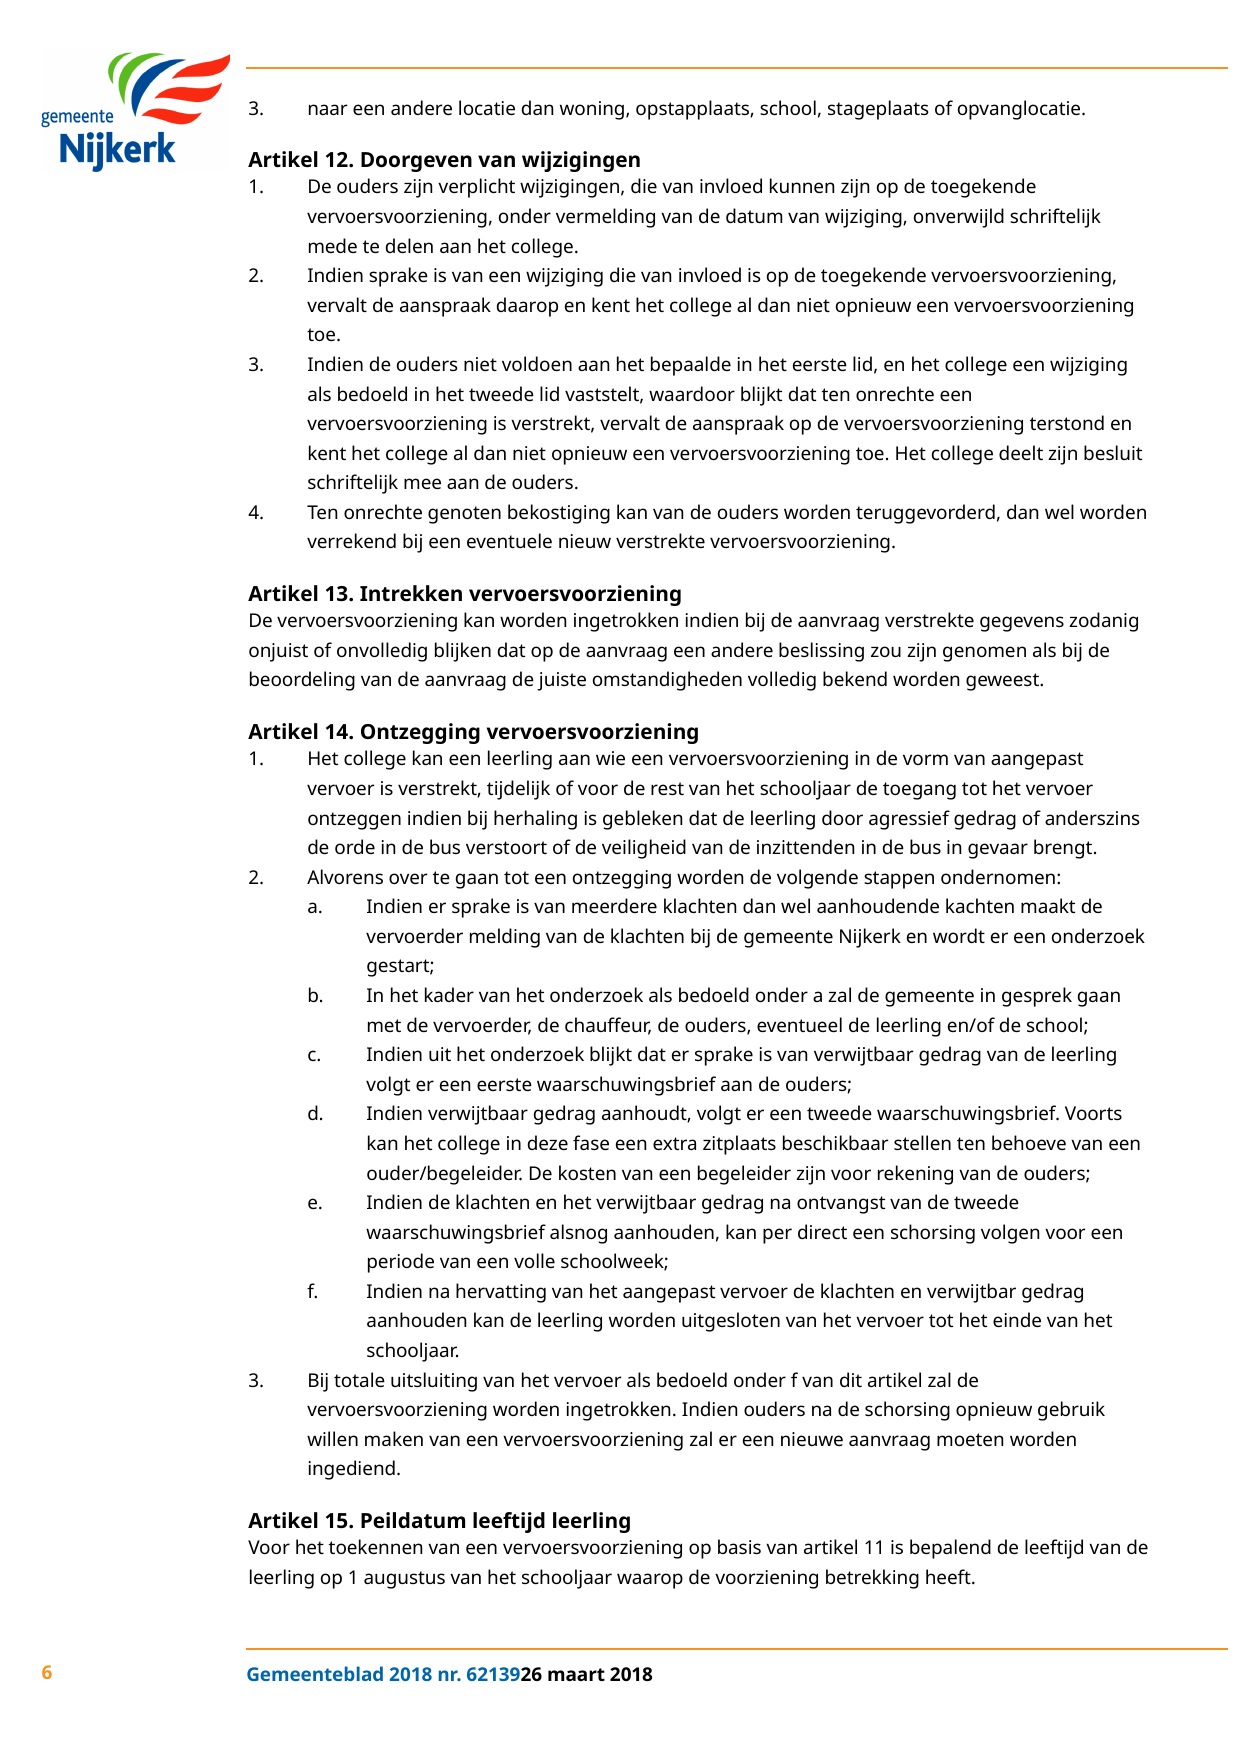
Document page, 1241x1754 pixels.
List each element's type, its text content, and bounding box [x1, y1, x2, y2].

list Indien verwijtbaar gedrag aanhoudt, volgt er een tweede waarschuwingsbrief. Voorts kan het college in deze fase een extra zitplaats beschikbaar stellen ten behoeve van een ouder/begeleider. De kosten van een begeleider zijn voor rekening van de ouders; [307, 1101, 1152, 1185]
list Indien de klachten en het verwijtbaar gedrag na ontvangst van de tweede waarschuwingsbrief alsnog aanhouden, kan per direct een schorsing volgen voor een periode van een volle schoolweek; [307, 1189, 1152, 1274]
text Artikel 14. Ontzegging vervoersvoorziening [248, 717, 1152, 746]
list Het college kan een leerling aan wie een vervoersvoorziening in de vorm van aangepast vervoer is verstrekt, tijdelijk of voor de rest van het schooljaar de toegang tot het vervoer ontzeggen indien bij herhaling is gebleken dat de leerling door agressief gedrag of anderszins de orde in de bus verstoort of de veiligheid van de inzittenden in de bus in gevaar brengt. [248, 746, 1152, 860]
picture [41, 47, 231, 172]
text Artikel 15. Peildatum leeftijd leerling [248, 1506, 1152, 1534]
list Alvorens over te gaan tot een ontzegging worden de volgende stappen ondernomen: [248, 864, 1152, 889]
text Artikel 12. Doorgeven van wijzigingen [248, 145, 1152, 174]
text Artikel 13. Intrekken vervoersvoorziening [248, 579, 1152, 607]
list Indien sprake is van een wijziging die van invloed is op de toegekende vervoersvoorziening, vervalt de aanspraak daarop en kent het college al dan niet opnieuw een vervoersvoorziening toe. [248, 262, 1152, 347]
list Indien uit het onderzoek blijkt dat er sprake is van verwijtbaar gedrag van de leerling volgt er een eerste waarschuwingsbrief aan de ouders; [307, 1041, 1152, 1097]
list Ten onrechte genoten bekostiging kan van de ouders worden teruggevorderd, dan wel worden verrekend bij een eventuele nieuw verstrekte vervoersvoorziening. [248, 499, 1152, 554]
list Indien na hervatting van het aangepast vervoer de klachten en verwijtbar gedrag aanhouden kan de leerling worden uitgesloten van het vervoer tot het einde van het schooljaar. [307, 1278, 1152, 1363]
list naar een andere locatie dan woning, opstapplaats, school, stageplaats of opvanglocatie. [248, 95, 1152, 121]
list In het kader van het onderzoek als bedoeld onder a zal de gemeente in gesprek gaan met de vervoerder, de chauffeur, de ouders, eventueel de leerling en/of de school; [307, 982, 1152, 1037]
list De ouders zijn verplicht wijzigingen, die van invloed kunnen zijn op de toegekende vervoersvoorziening, onder vermelding van de datum van wijziging, onverwijld schriftelijk mede te delen aan het college. [248, 174, 1152, 258]
list Indien de ouders niet voldoen aan het bepaalde in het eerste lid, en het college een wijziging als bedoeld in het tweede lid vaststelt, waardoor blijkt dat ten onrechte een vervoersvoorziening is verstrekt, vervalt de aanspraak op de vervoersvoorziening terstond en kent het college al dan niet opnieuw een vervoersvoorziening toe. Het college deelt zijn besluit schriftelijk mee aan de ouders. [248, 351, 1152, 495]
text Voor het toekennen van een vervoersvoorziening op basis van artikel 11 is bepalend de leeftijd van de leerling op 1 augustus van het schooljaar waarop de voorziening betrekking heeft. [248, 1534, 1152, 1590]
text De vervoersvoorziening kan worden ingetrokken indien bij de aanvraag verstrekte gegevens zodanig onjuist of onvolledig blijken dat op de aanvraag een andere beslissing zou zijn genomen als bij de beoordeling van de aanvraag de juiste omstandigheden volledig bekend worden geweest. [248, 607, 1152, 692]
list Bij totale uitsluiting van het vervoer als bedoeld onder f van dit artikel zal de vervoersvoorziening worden ingetrokken. Indien ouders na de schorsing opnieuw gebruik willen maken van een vervoersvoorziening zal er een nieuwe aanvraag moeten worden ingediend. [248, 1367, 1152, 1481]
list Indien er sprake is van meerdere klachten dan wel aanhoudende kachten maakt de vervoerder melding van de klachten bij de gemeente Nijkerk en wordt er een onderzoek gestart; [307, 893, 1152, 978]
